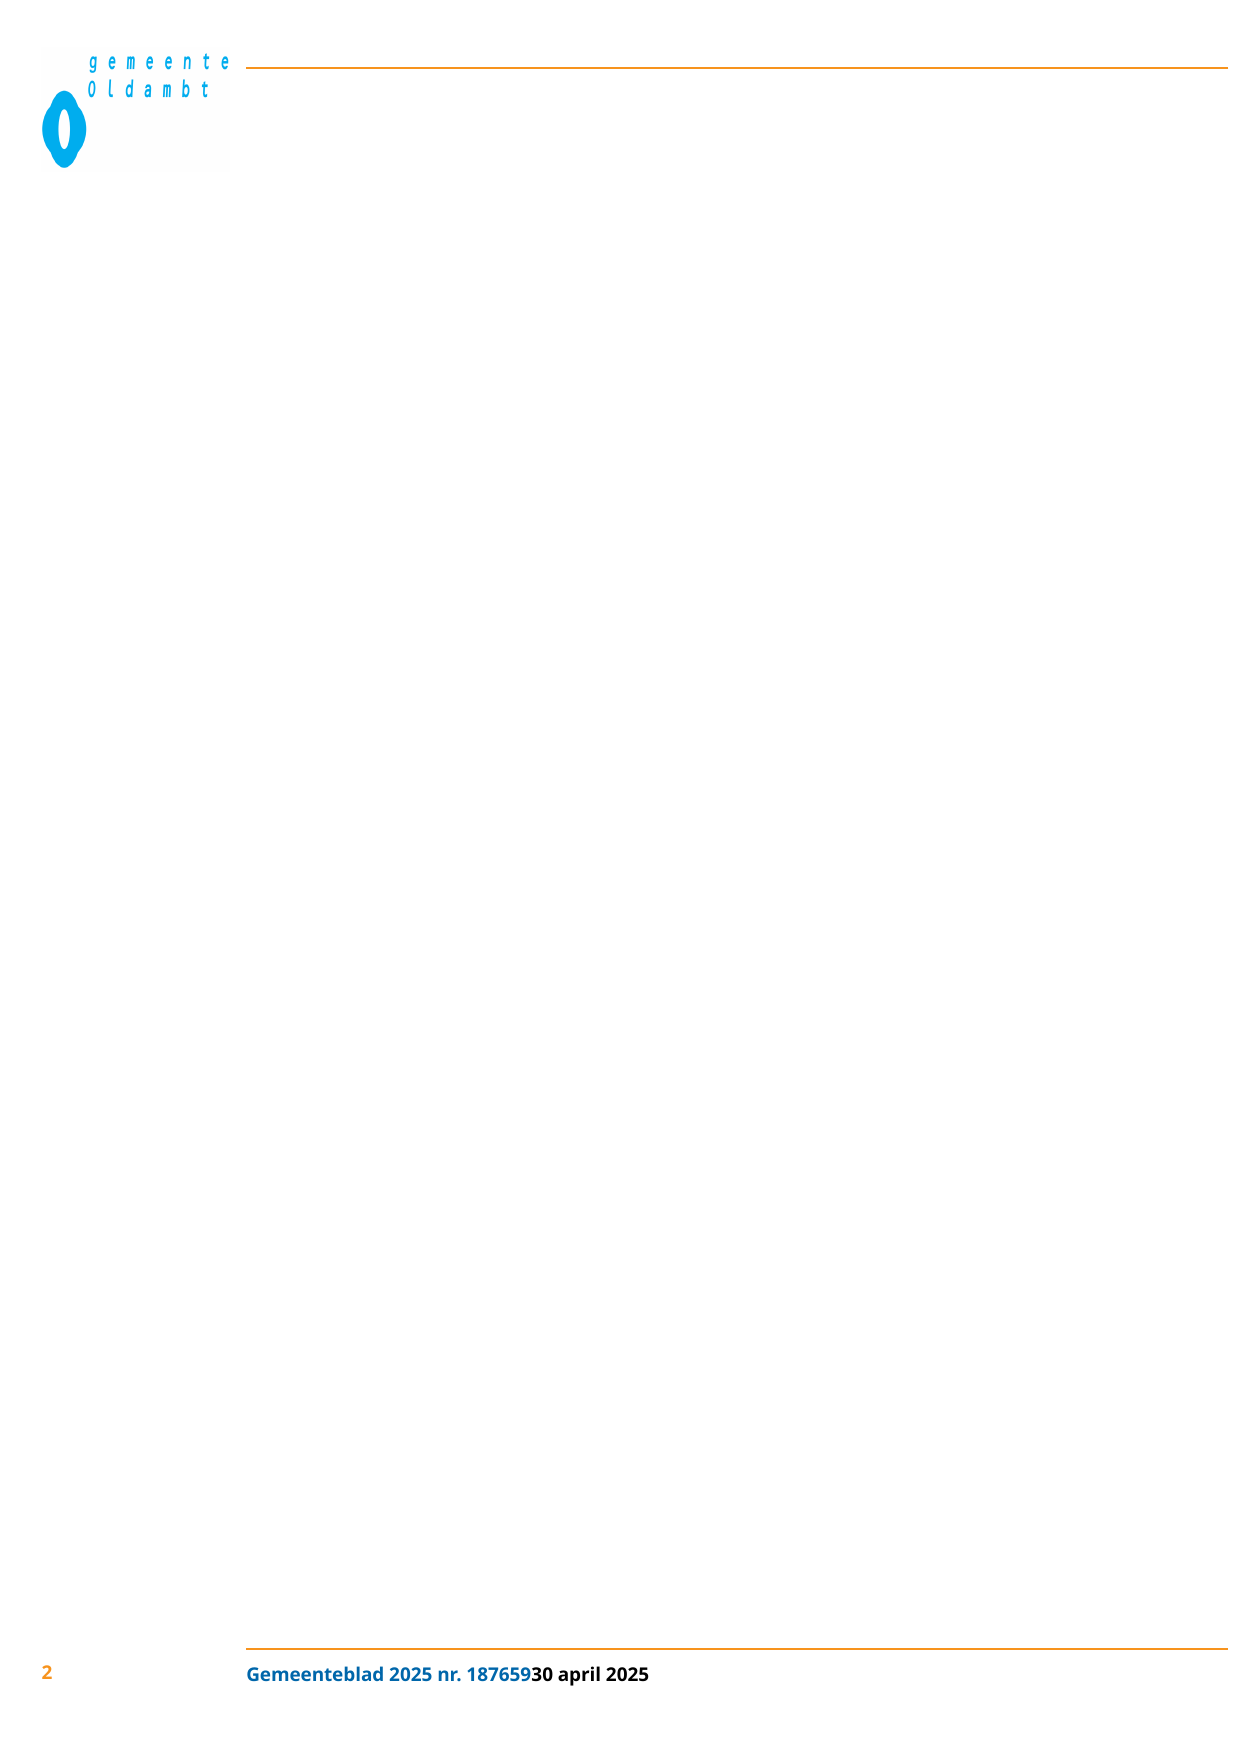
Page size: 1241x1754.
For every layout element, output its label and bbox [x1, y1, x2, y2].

picture [41, 47, 231, 172]
